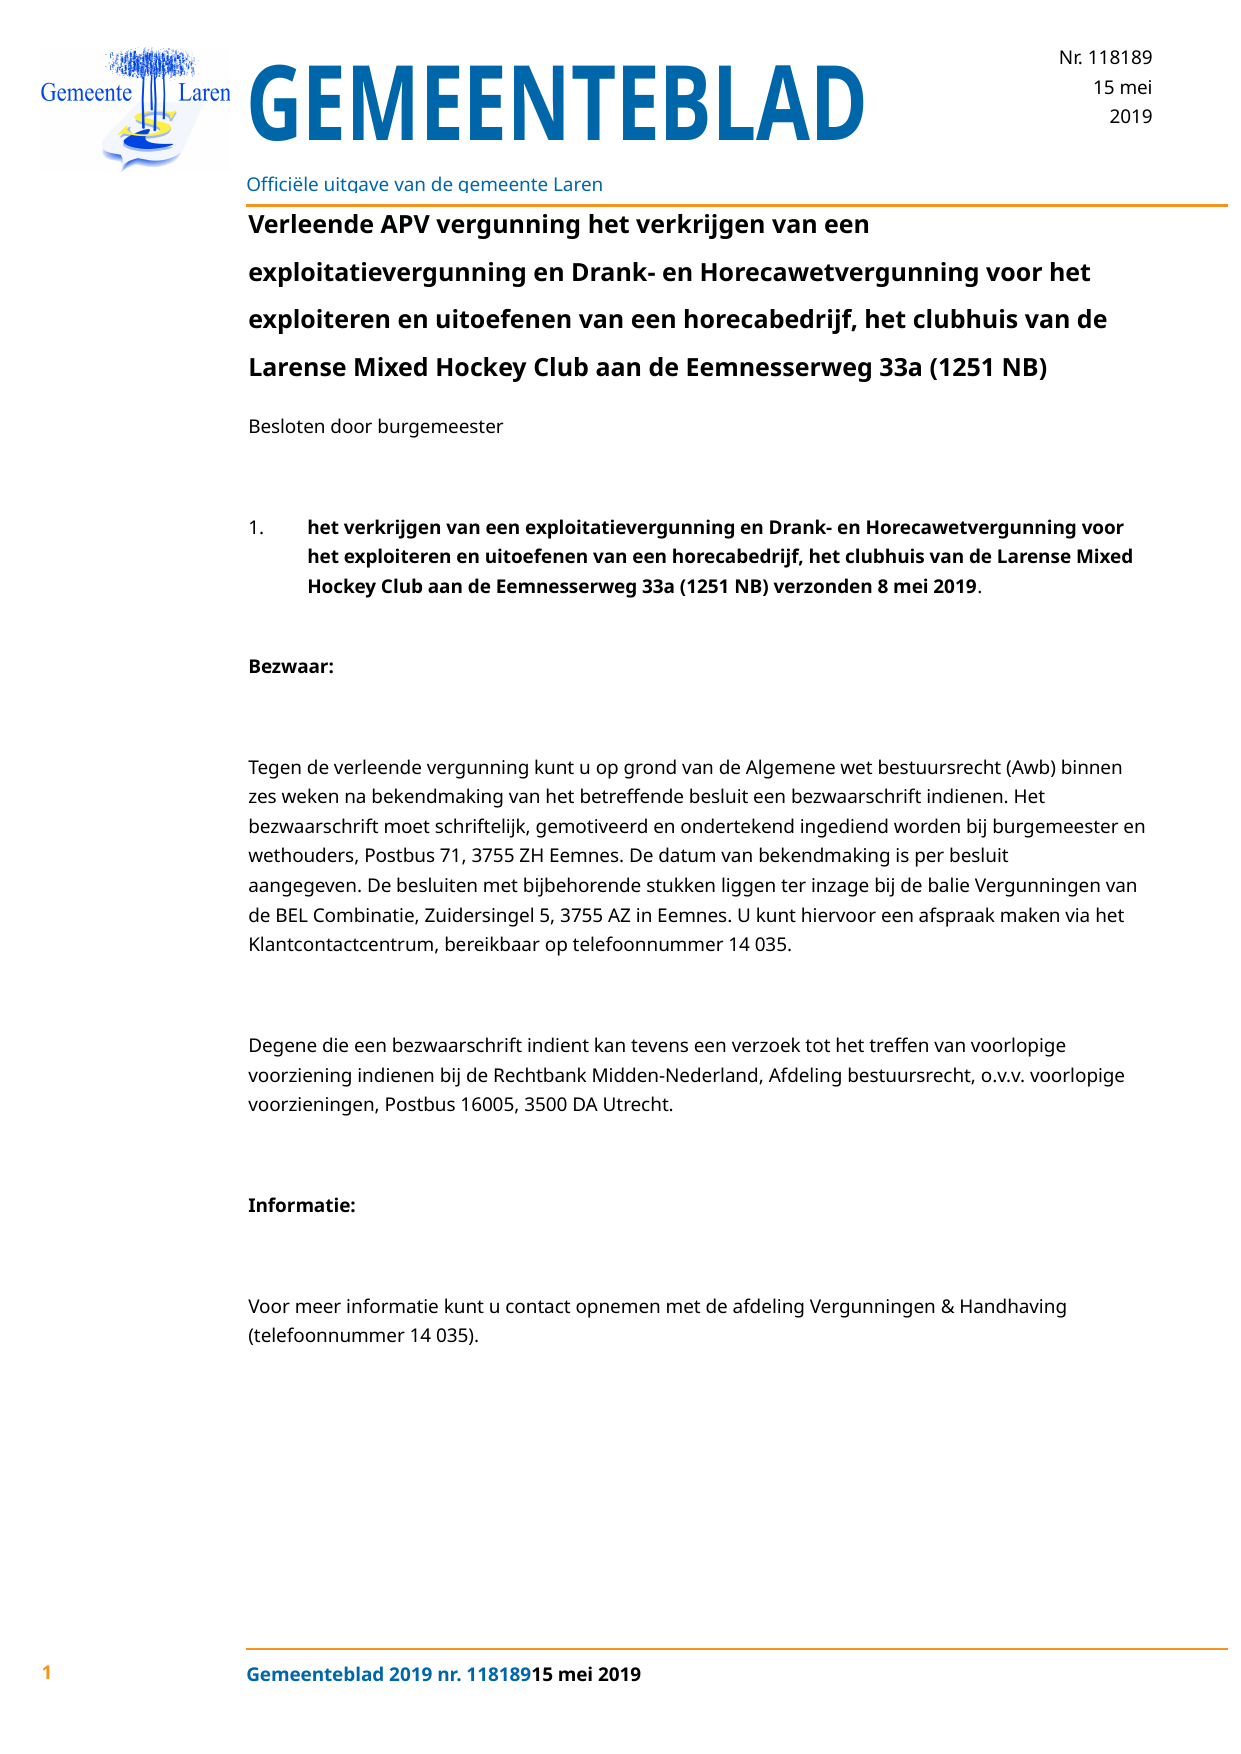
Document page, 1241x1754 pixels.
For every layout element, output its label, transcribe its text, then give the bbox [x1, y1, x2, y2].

text Verleende APV vergunning het verkrijgen van een exploitatievergunning en Drank- en Horecawetvergunning voor het exploiteren en uitoefenen van een horecabedrijf, het clubhuis van de Larense Mixed Hockey Club aan de Eemnesserweg 33a (1251 NB) [248, 207, 1152, 384]
text Informatie: [248, 1192, 1152, 1218]
text Tegen de verleende vergunning kunt u op grond van de Algemene wet bestuursrecht (Awb) binnen zes weken na bekendmaking van het betreffende besluit een bezwaarschrift indienen. Het bezwaarschrift moet schriftelijk, gemotiveerd en ondertekend ingediend worden bij burgemeester en wethouders, Postbus 71, 3755 ZH Eemnes. De datum van bekendmaking is per besluit aangegeven. De besluiten met bijbehorende stukken liggen ter inzage bij de balie Vergunningen van de BEL Combinatie, Zuidersingel 5, 3755 AZ in Eemnes. U kunt hiervoor een afspraak maken via het Klantcontactcentrum, bereikbaar op telefoonnummer 14 035. [248, 754, 1152, 957]
text Voor meer informatie kunt u contact opnemen met de afdeling Vergunningen & Handhaving (telefoonnummer 14 035). [248, 1293, 1152, 1348]
list het verkrijgen van een exploitatievergunning en Drank- en Horecawetvergunning voor het exploiteren en uitoefenen van een horecabedrijf, het clubhuis van de Larense Mixed Hockey Club aan de Eemnesserweg 33a (1251 NB) verzonden 8 mei 2019. [248, 514, 1152, 599]
picture [41, 47, 231, 172]
text Bezwaar: [248, 653, 1152, 679]
text Besloten door burgemeester [248, 413, 1152, 439]
text Degene die een bezwaarschrift indient kan tevens een verzoek tot het treffen van voorlopige voorziening indienen bij de Rechtbank Midden-Nederland, Afdeling bestuursrecht, o.v.v. voorlopige voorzieningen, Postbus 16005, 3500 DA Utrecht. [248, 1032, 1152, 1117]
